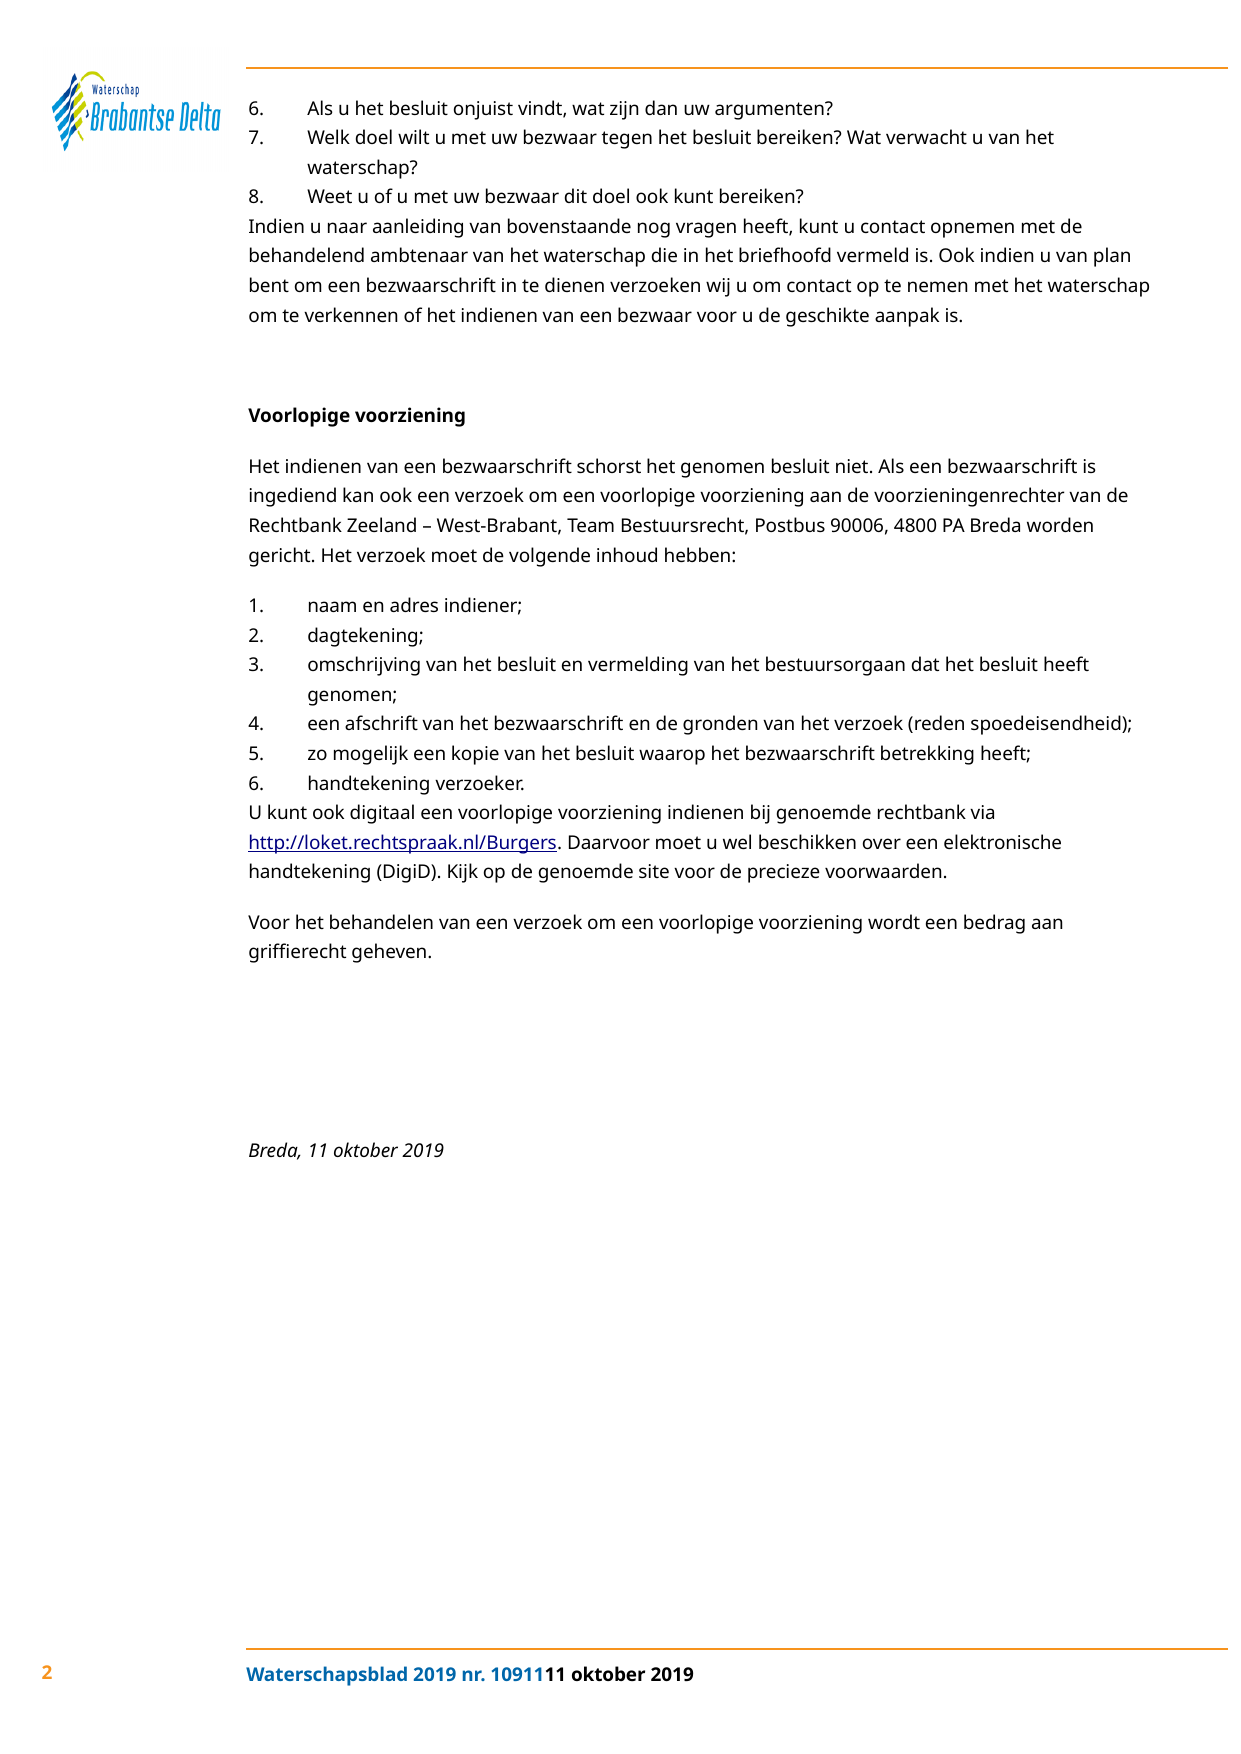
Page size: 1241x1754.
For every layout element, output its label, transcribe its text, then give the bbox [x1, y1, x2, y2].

list omschrijving van het besluit en vermelding van het bestuursorgaan dat het besluit heeft genomen; [248, 651, 1152, 707]
text U kunt ook digitaal een voorlopige voorziening indienen bij genoemde rechtbank via http://loket.rechtspraak.nl/Burgers. Daarvoor moet u wel beschikken over een elektronische handtekening (DigiD). Kijk op de genoemde site voor de precieze voorwaarden. [248, 799, 1152, 884]
list handtekening verzoeker. [248, 770, 1152, 796]
text Het indienen van een bezwaarschrift schorst het genomen besluit niet. Als een bezwaarschrift is ingediend kan ook een verzoek om een voorlopige voorziening aan de voorzieningenrechter van de Rechtbank Zeeland – West-Brabant, Team Bestuursrecht, Postbus 90006, 4800 PA Breda worden gericht. Het verzoek moet de volgende inhoud hebben: [248, 453, 1152, 568]
text Indien u naar aanleiding van bovenstaande nog vragen heeft, kunt u contact opnemen met de behandelend ambtenaar van het waterschap die in het briefhoofd vermeld is. Ook indien u van plan bent om een bezwaarschrift in te dienen verzoeken wij u om contact op te nemen met het waterschap om te verkennen of het indienen van een bezwaar voor u de geschikte aanpak is. [248, 213, 1152, 328]
text Voor het behandelen van een verzoek om een voorlopige voorziening wordt een bedrag aan griffierecht geheven. [248, 909, 1152, 964]
list Als u het besluit onjuist vindt, wat zijn dan uw argumenten? [248, 95, 1152, 121]
list zo mogelijk een kopie van het besluit waarop het bezwaarschrift betrekking heeft; [248, 740, 1152, 766]
list een afschrift van het bezwaarschrift en de gronden van het verzoek (reden spoedeisendheid); [248, 711, 1152, 736]
list Welk doel wilt u met uw bezwaar tegen het besluit bereiken? Wat verwacht u van het waterschap? [248, 124, 1152, 180]
list Weet u of u met uw bezwaar dit doel ook kunt bereiken? [248, 183, 1152, 209]
text Voorlopige voorziening [248, 403, 1152, 428]
list dagtekening; [248, 622, 1152, 648]
list naam en adres indiener; [248, 592, 1152, 618]
text Breda, 11 oktober 2019 [248, 1138, 1152, 1163]
picture [41, 47, 231, 172]
